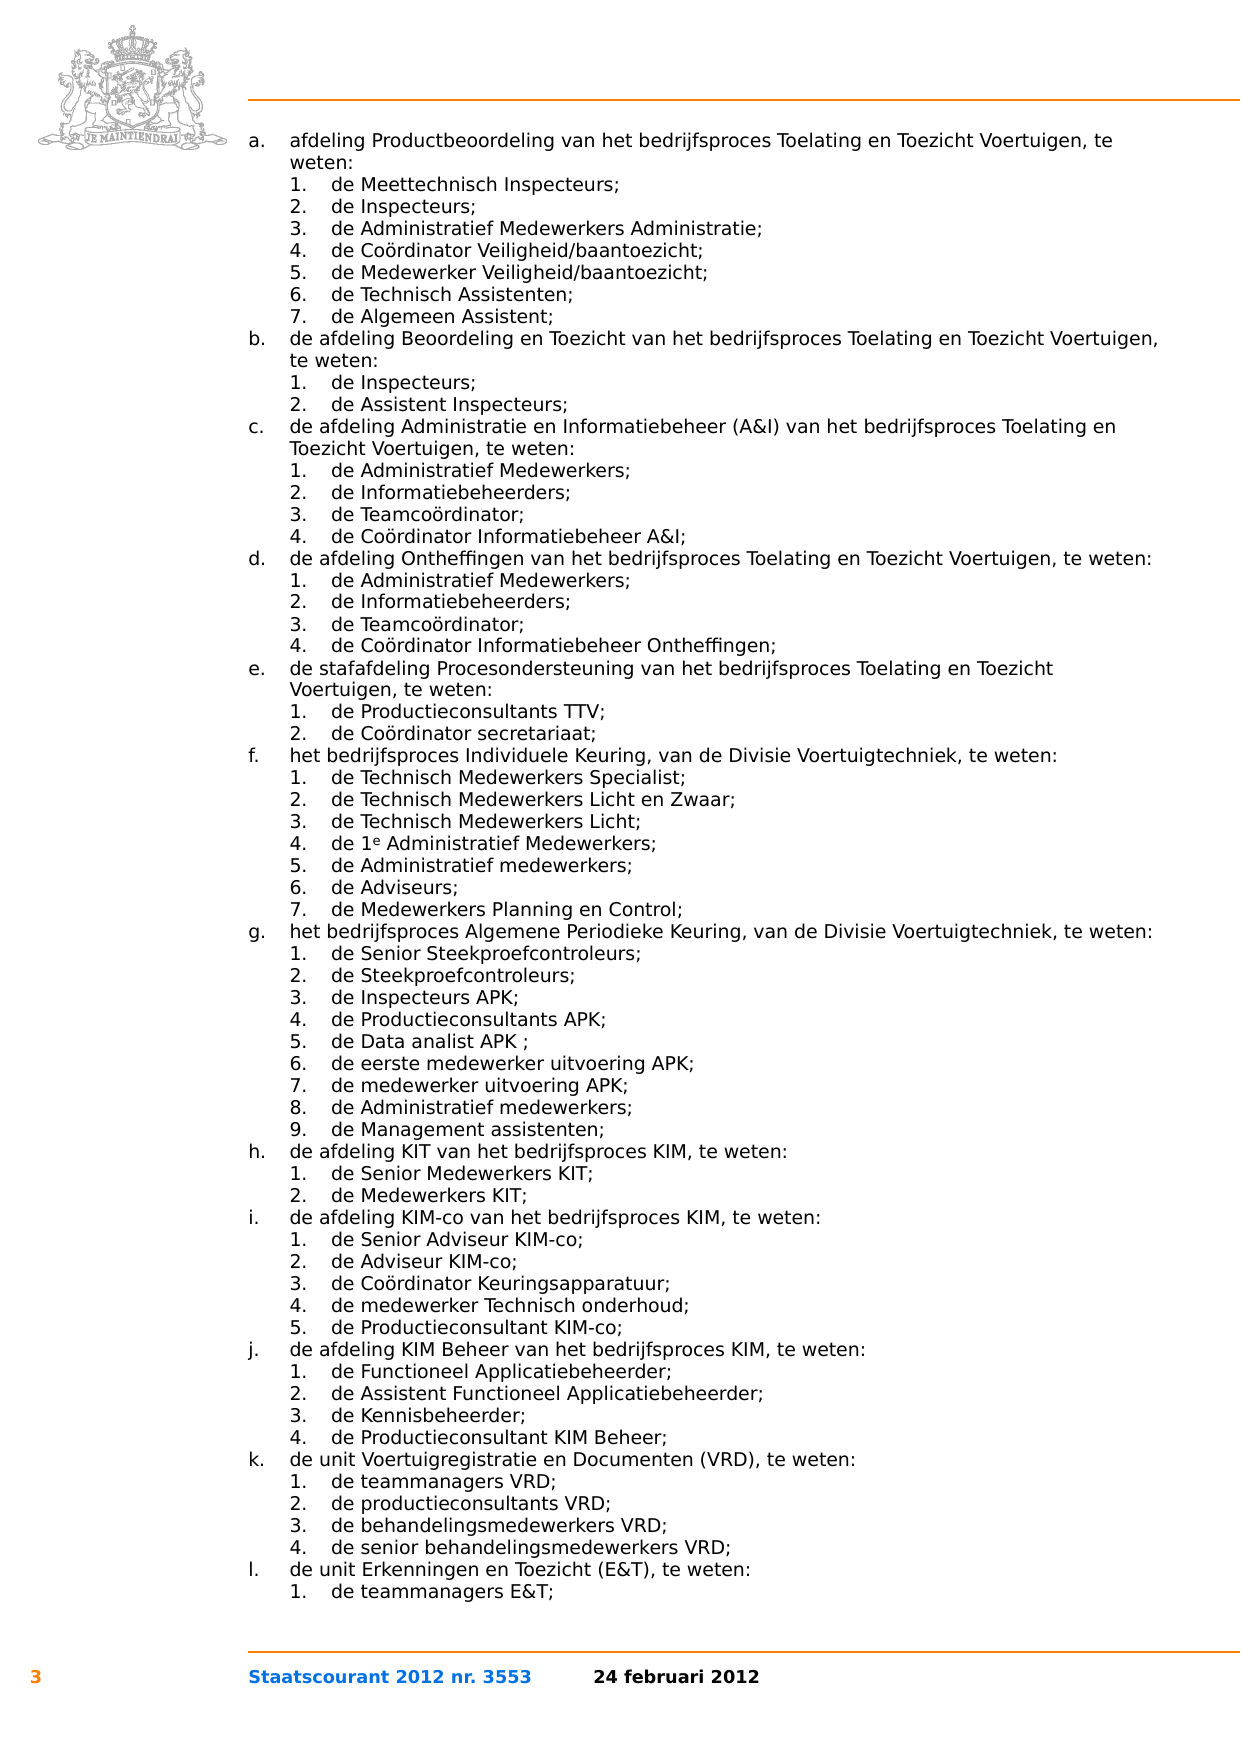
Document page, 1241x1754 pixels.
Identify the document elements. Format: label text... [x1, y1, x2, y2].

text 1. de Productieconsultants TTV; [289, 701, 1163, 723]
text 4. de Coördinator Veiligheid/baantoezicht; [289, 240, 1163, 262]
text 3. de Technisch Medewerkers Licht; [289, 811, 1163, 833]
picture [38, 25, 227, 150]
text 4. de Coördinator Informatiebeheer A&I; [289, 526, 1163, 547]
text b. de afdeling Beoordeling en Toezicht van het bedrijfsproces Toelating en Toezicht Voertuigen, te weten: [248, 328, 1163, 372]
text 7. de Medewerkers Planning en Control; [289, 899, 1163, 921]
text 7. de medewerker uitvoering APK; [289, 1075, 1163, 1097]
text 1. de Senior Steekproefcontroleurs; [289, 943, 1163, 965]
text 7. de Algemeen Assistent; [289, 306, 1163, 328]
text 1. de Inspecteurs; [289, 372, 1163, 394]
text 1. de Meettechnisch Inspecteurs; [289, 174, 1163, 196]
text f. het bedrijfsproces Individuele Keuring, van de Divisie Voertuigtechniek, te weten: [248, 745, 1163, 767]
text 4. de Productieconsultants APK; [289, 1009, 1163, 1031]
text 2. de productieconsultants VRD; [289, 1493, 1163, 1514]
text 3. de behandelingsmedewerkers VRD; [289, 1514, 1163, 1537]
text 6. de Technisch Assistenten; [289, 284, 1163, 306]
text 4. de medewerker Technisch onderhoud; [289, 1295, 1163, 1317]
text h. de afdeling KIT van het bedrijfsproces KIM, te weten: [248, 1141, 1163, 1163]
text 2. de Inspecteurs; [289, 196, 1163, 218]
text 2. de Technisch Medewerkers Licht en Zwaar; [289, 789, 1163, 811]
text 1. de teammanagers VRD; [289, 1471, 1163, 1493]
text 2. de Steekproefcontroleurs; [289, 965, 1163, 987]
text i. de afdeling KIM-co van het bedrijfsproces KIM, te weten: [248, 1207, 1163, 1229]
text e. de stafafdeling Procesondersteuning van het bedrijfsproces Toelating en Toezicht Voertuigen, te weten: [248, 657, 1163, 701]
text 3. de Teamcoördinator; [289, 613, 1163, 635]
text 3. de Coördinator Keuringsapparatuur; [289, 1273, 1163, 1295]
text 2. de Adviseur KIM-co; [289, 1251, 1163, 1273]
text 9. de Management assistenten; [289, 1119, 1163, 1141]
text a. afdeling Productbeoordeling van het bedrijfsproces Toelating en Toezicht Voertuigen, te weten: [248, 130, 1163, 174]
text d. de afdeling Ontheffingen van het bedrijfsproces Toelating en Toezicht Voertuigen, te weten: [248, 547, 1163, 569]
text 1. de Technisch Medewerkers Specialist; [289, 767, 1163, 789]
text 3. de Administratief Medewerkers Administratie; [289, 218, 1163, 240]
text 2. de Assistent Functioneel Applicatiebeheerder; [289, 1383, 1163, 1405]
text 2. de Informatiebeheerders; [289, 482, 1163, 503]
text 1. de Administratief Medewerkers; [289, 569, 1163, 591]
text g. het bedrijfsproces Algemene Periodieke Keuring, van de Divisie Voertuigtechniek, te weten: [248, 921, 1163, 943]
text j. de afdeling KIM Beheer van het bedrijfsproces KIM, te weten: [248, 1339, 1163, 1361]
text k. de unit Voertuigregistratie en Documenten (VRD), te weten: [248, 1449, 1163, 1471]
text 4. de Productieconsultant KIM Beheer; [289, 1427, 1163, 1449]
text 2. de Coördinator secretariaat; [289, 723, 1163, 745]
text 4. de senior behandelingsmedewerkers VRD; [289, 1537, 1163, 1558]
text 6. de Adviseurs; [289, 877, 1163, 899]
text 4. de Coördinator Informatiebeheer Ontheffingen; [289, 635, 1163, 657]
text 2. de Informatiebeheerders; [289, 591, 1163, 613]
text 1. de Administratief Medewerkers; [289, 459, 1163, 482]
text 5. de Medewerker Veiligheid/baantoezicht; [289, 262, 1163, 284]
text 3. de Teamcoördinator; [289, 503, 1163, 526]
text 5. de Productieconsultant KIM-co; [289, 1317, 1163, 1339]
text c. de afdeling Administratie en Informatiebeheer (A&I) van het bedrijfsproces Toelating en Toezicht Voertuigen, te weten: [248, 416, 1163, 459]
text 6. de eerste medewerker uitvoering APK; [289, 1053, 1163, 1075]
text 2. de Assistent Inspecteurs; [289, 394, 1163, 416]
text 1. de Functioneel Applicatiebeheerder; [289, 1361, 1163, 1383]
text 5. de Data analist APK ; [289, 1031, 1163, 1053]
text 2. de Medewerkers KIT; [289, 1185, 1163, 1207]
text 3. de Kennisbeheerder; [289, 1405, 1163, 1427]
text 1. de Senior Adviseur KIM-co; [289, 1229, 1163, 1251]
text 1. de Senior Medewerkers KIT; [289, 1163, 1163, 1185]
text l. de unit Erkenningen en Toezicht (E&T), te weten: [248, 1558, 1163, 1581]
text 1. de teammanagers E&T; [289, 1581, 1163, 1602]
text 4. de 1e Administratief Medewerkers; [289, 833, 1163, 855]
text 8. de Administratief medewerkers; [289, 1097, 1163, 1119]
text 3. de Inspecteurs APK; [289, 987, 1163, 1009]
text 5. de Administratief medewerkers; [289, 855, 1163, 877]
